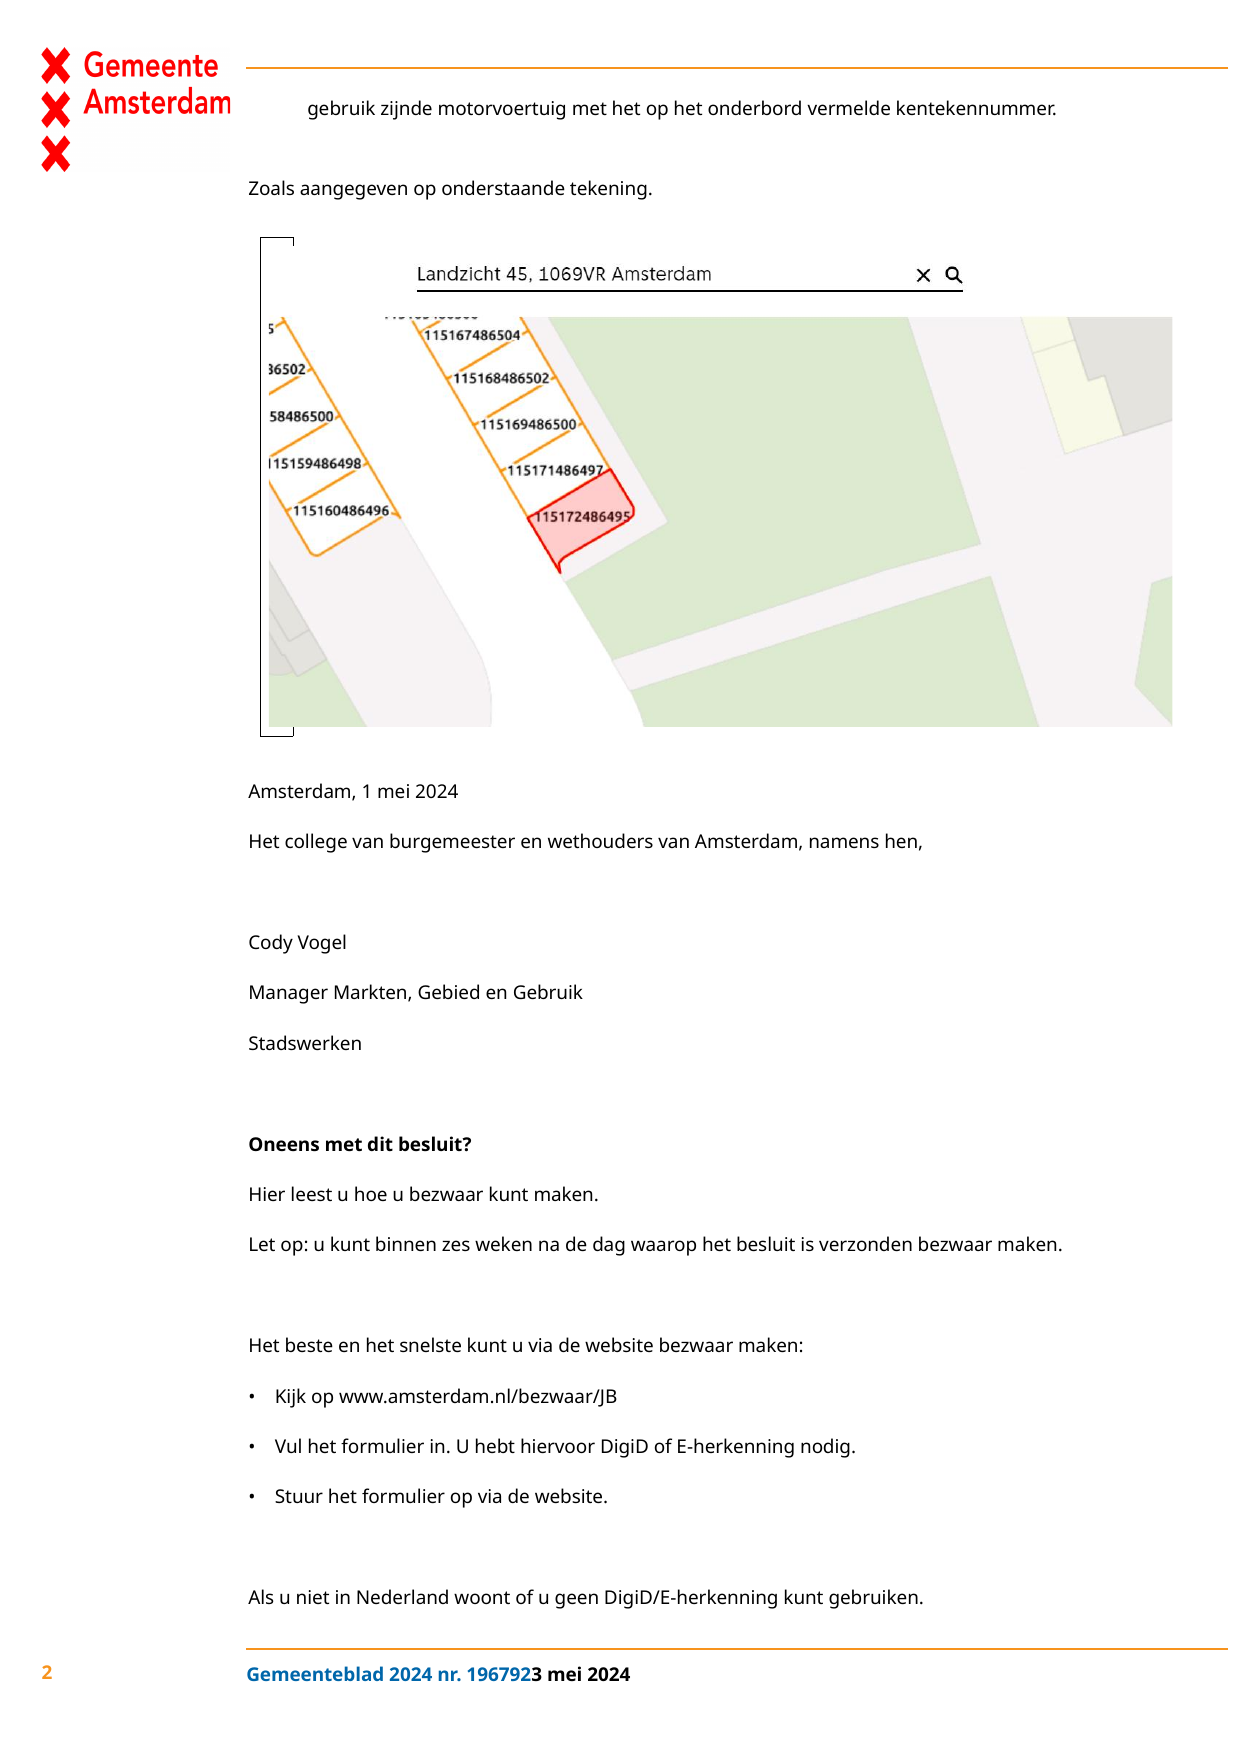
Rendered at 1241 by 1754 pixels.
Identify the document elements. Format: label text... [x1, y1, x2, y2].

text Manager Markten, Gebied en Gebruik [248, 979, 1152, 1005]
text • Vul het formulier in. U hebt hiervoor DigiD of E-herkenning nodig. [248, 1433, 1152, 1459]
list gebruik zijnde motorvoertuig met het op het onderbord vermelde kentekennummer. [248, 95, 1152, 121]
picture [41, 47, 231, 172]
text Het college van burgemeester en wethouders van Amsterdam, namens hen, [248, 828, 1152, 854]
text Zoals aangegeven op onderstaande tekening. [248, 175, 1152, 201]
picture [268, 246, 1173, 727]
text Stadswerken [248, 1030, 1152, 1056]
text Cody Vogel [248, 929, 1152, 955]
text Amsterdam, 1 mei 2024 [248, 778, 1152, 804]
text Oneens met dit besluit? [248, 1131, 1152, 1157]
text Hier leest u hoe u bezwaar kunt maken. [248, 1181, 1152, 1207]
text Het beste en het snelste kunt u via de website bezwaar maken: [248, 1332, 1152, 1358]
text Als u niet in Nederland woont of u geen DigiD/E-herkenning kunt gebruiken. [248, 1584, 1152, 1610]
text • Kijk op www.amsterdam.nl/bezwaar/JB [248, 1383, 1152, 1409]
text Let op: u kunt binnen zes weken na de dag waarop het besluit is verzonden bezwaar maken. [248, 1232, 1152, 1257]
text • Stuur het formulier op via de website. [248, 1484, 1152, 1509]
